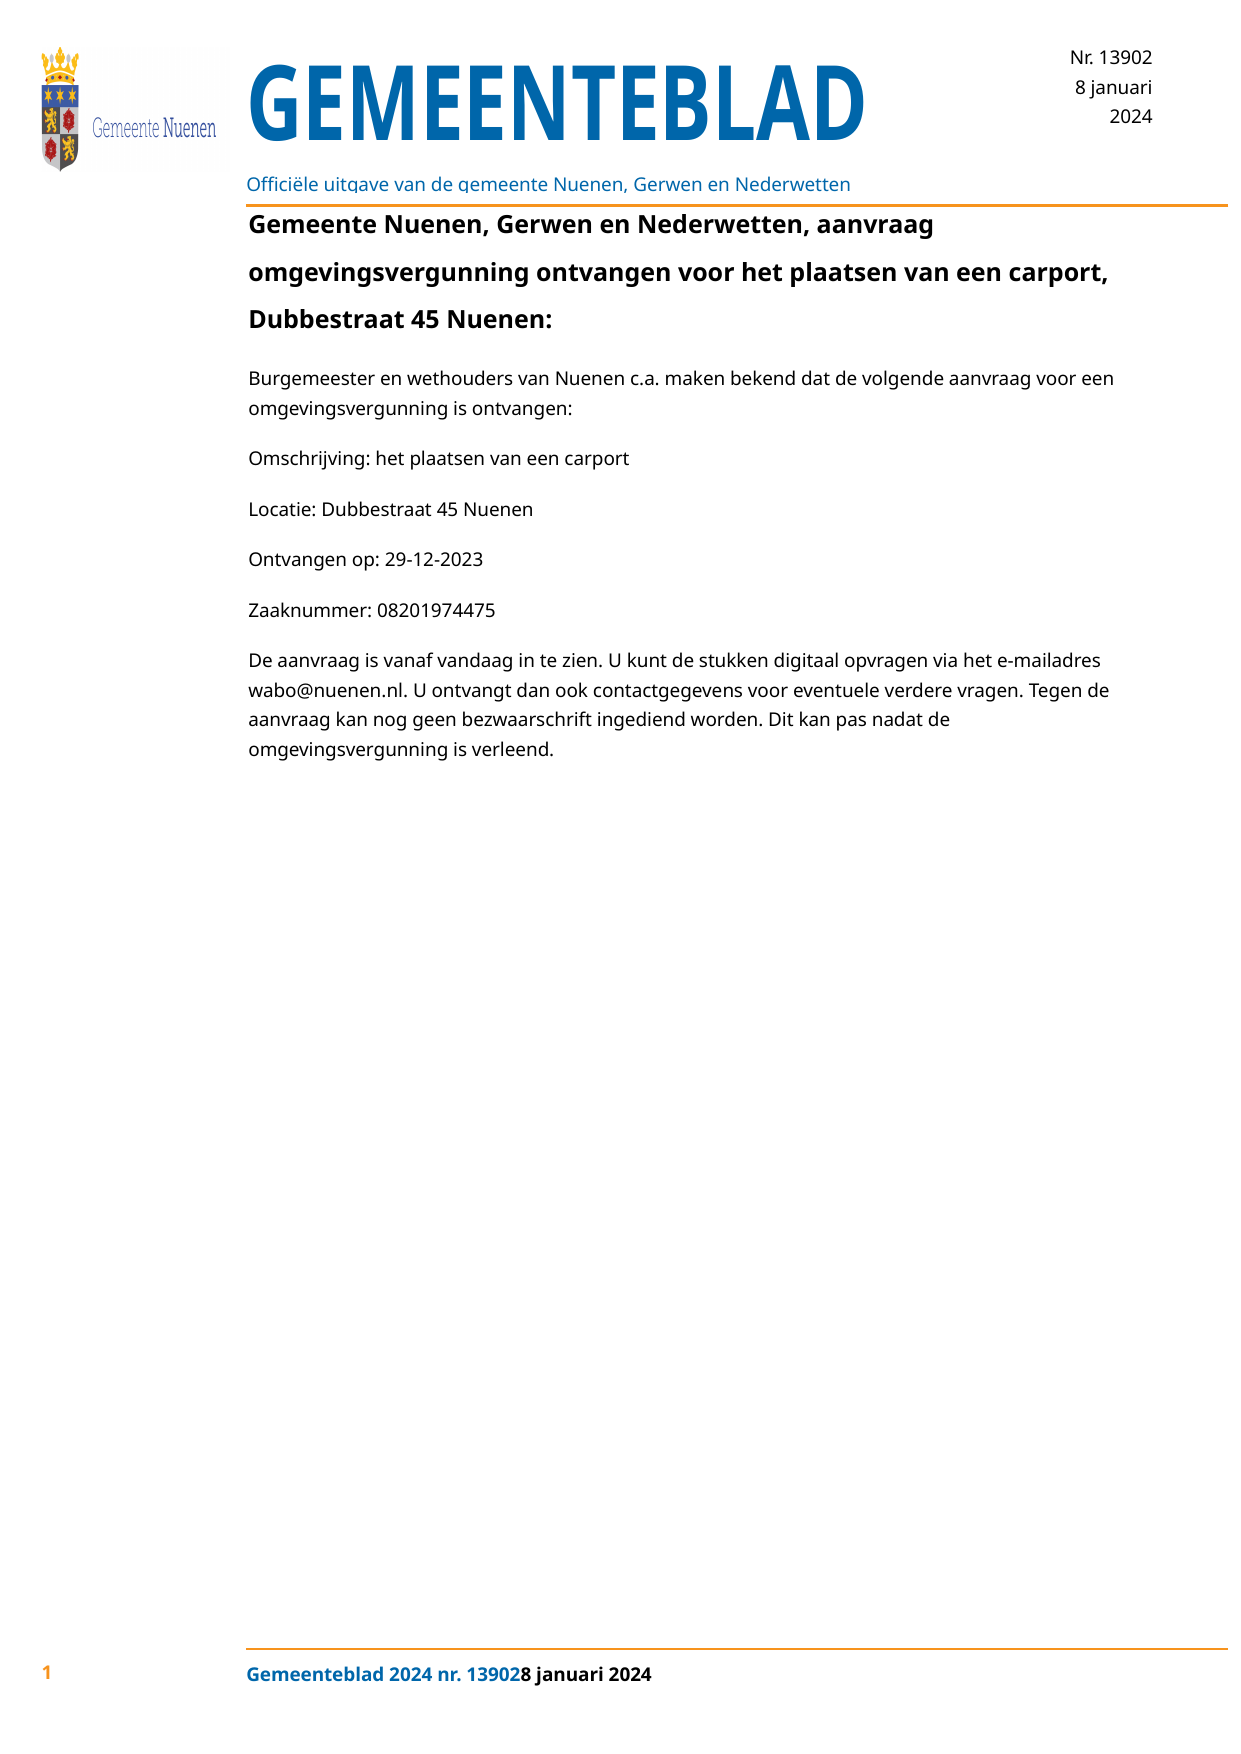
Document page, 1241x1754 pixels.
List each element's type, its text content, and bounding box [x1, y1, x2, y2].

picture [41, 47, 231, 172]
text Ontvangen op: 29-12-2023 [248, 546, 1152, 572]
text Locatie: Dubbestraat 45 Nuenen [248, 496, 1152, 522]
text Zaaknummer: 08201974475 [248, 597, 1152, 622]
text De aanvraag is vanaf vandaag in te zien. U kunt de stukken digitaal opvragen via het e-mailadres wabo@nuenen.nl. U ontvangt dan ook contactgegevens voor eventuele verdere vragen. Tegen de aanvraag kan nog geen bezwaarschrift ingediend worden. Dit kan pas nadat de omgevingsvergunning is verleend. [248, 647, 1152, 762]
text Burgemeester en wethouders van Nuenen c.a. maken bekend dat de volgende aanvraag voor een omgevingsvergunning is ontvangen: [248, 366, 1152, 421]
text Omschrijving: het plaatsen van een carport [248, 446, 1152, 471]
text Gemeente Nuenen, Gerwen en Nederwetten, aanvraag omgevingsvergunning ontvangen voor het plaatsen van een carport, Dubbestraat 45 Nuenen: [248, 207, 1152, 336]
